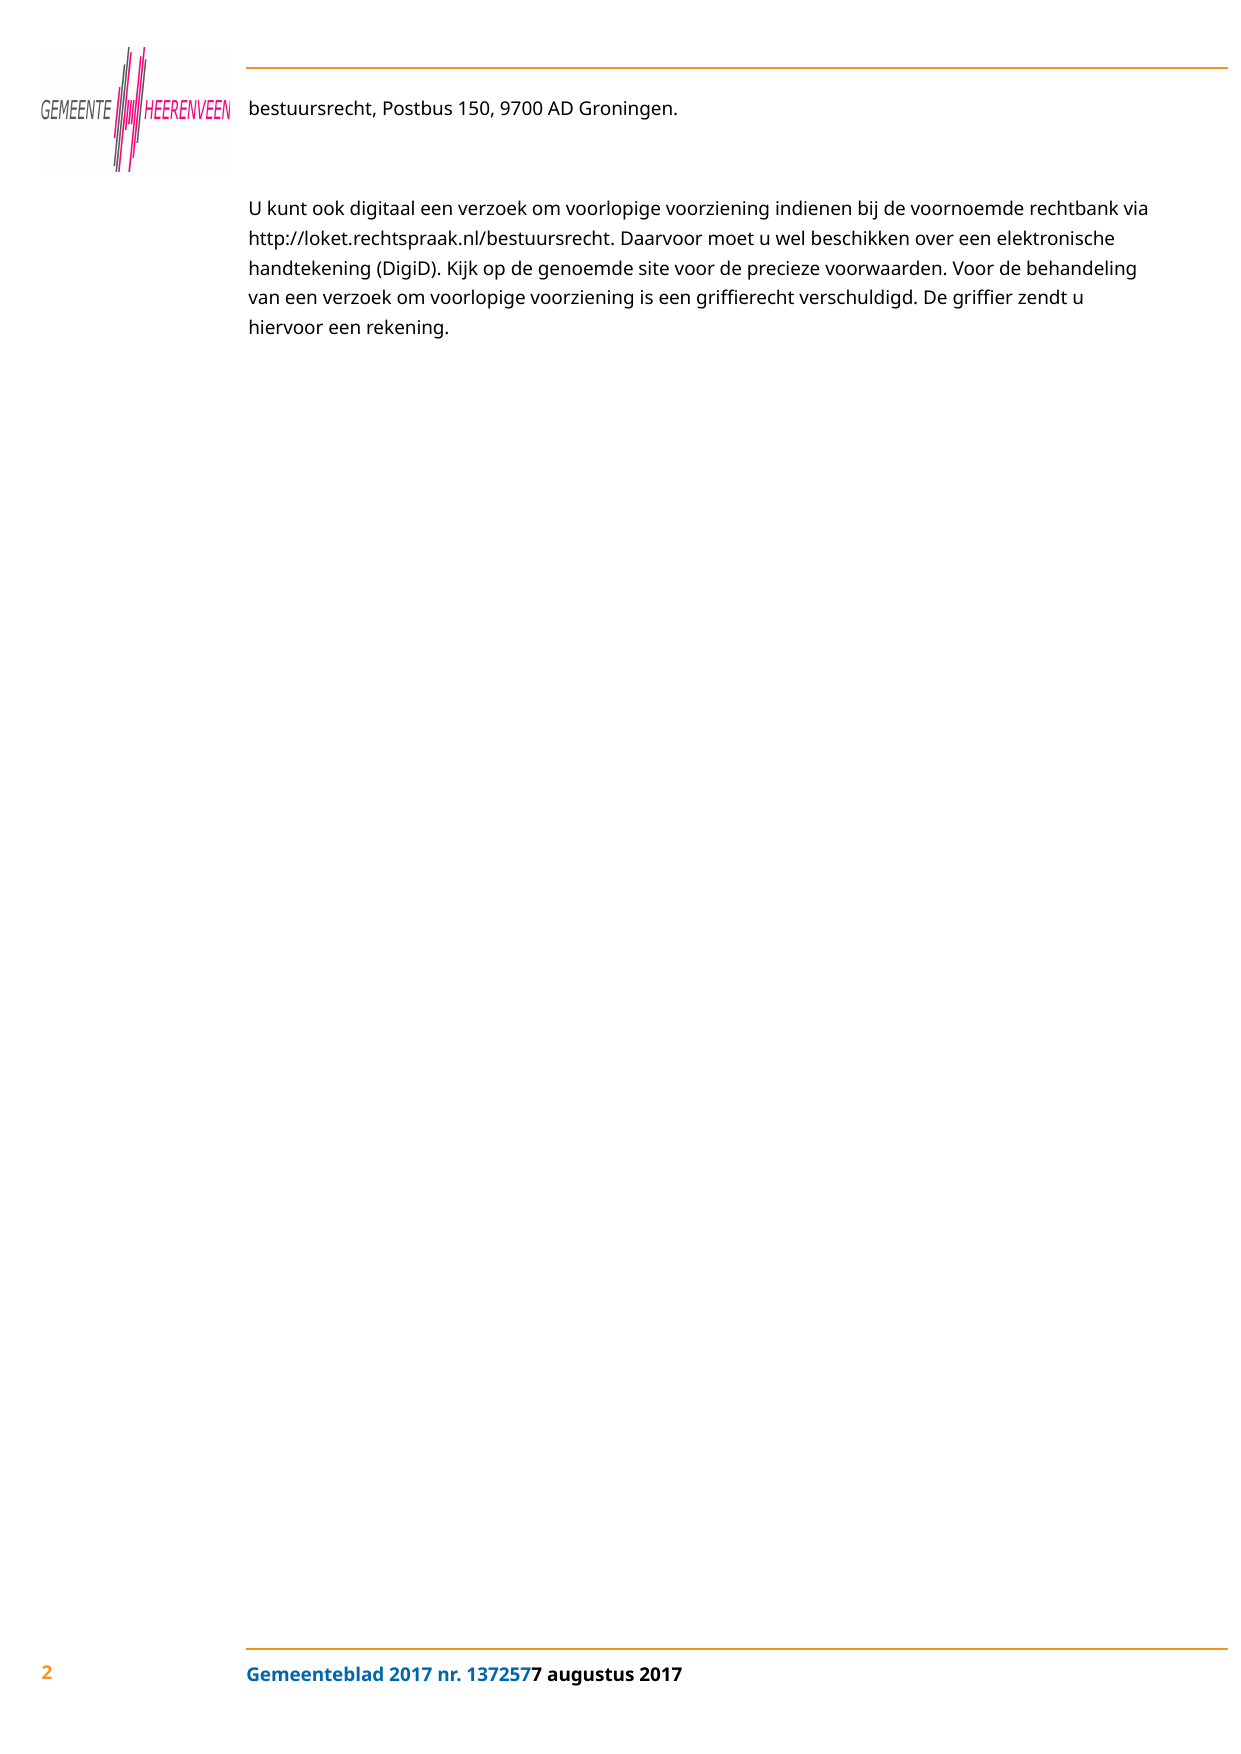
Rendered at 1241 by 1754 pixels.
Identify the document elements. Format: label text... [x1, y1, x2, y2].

text bestuursrecht, Postbus 150, 9700 AD Groningen. [248, 95, 1152, 121]
picture [41, 47, 231, 172]
text U kunt ook digitaal een verzoek om voorlopige voorziening indienen bij de voornoemde rechtbank via http://loket.rechtspraak.nl/bestuursrecht. Daarvoor moet u wel beschikken over een elektronische handtekening (DigiD). Kijk op de genoemde site voor de precieze voorwaarden. Voor de behandeling van een verzoek om voorlopige voorziening is een griffierecht verschuldigd. De griffier zendt u hiervoor een rekening. [248, 196, 1152, 340]
